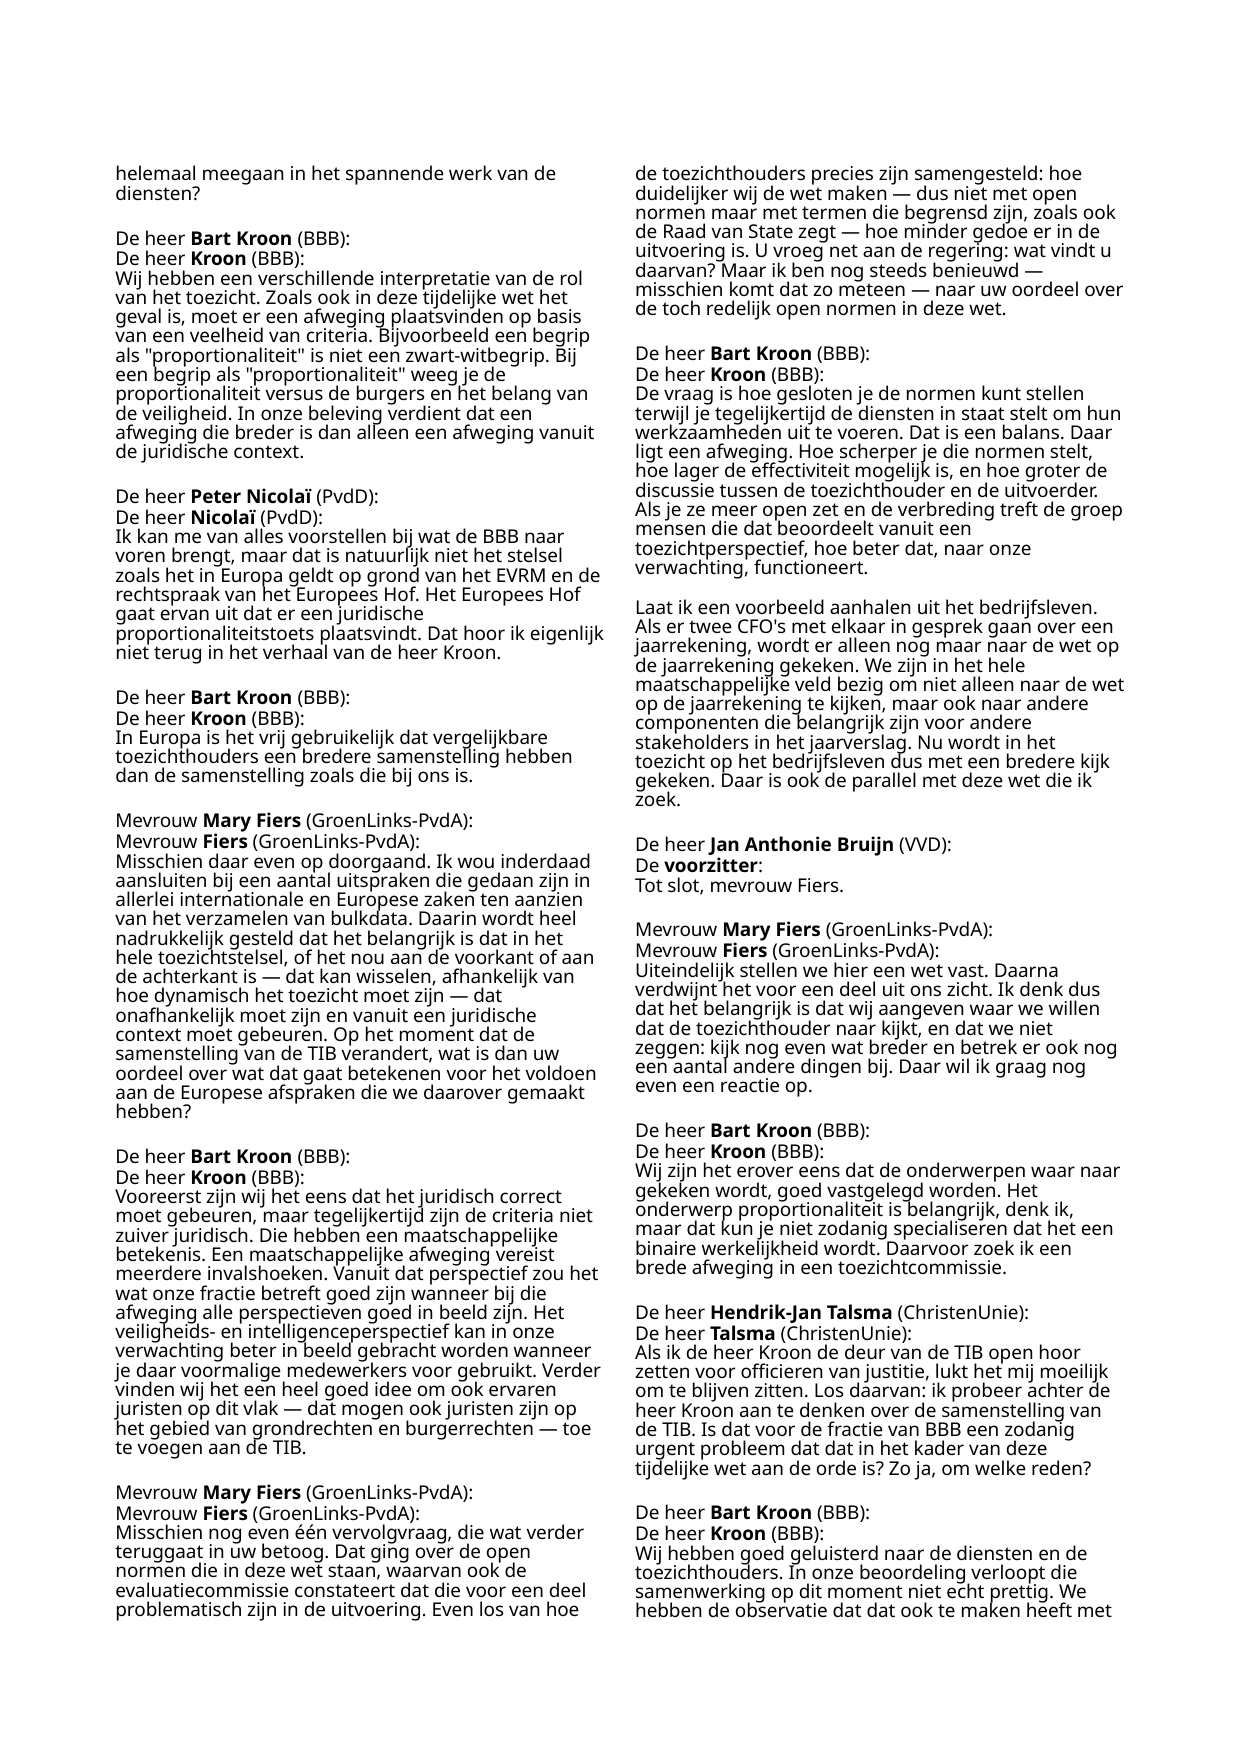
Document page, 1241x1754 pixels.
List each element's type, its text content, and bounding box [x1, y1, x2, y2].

text De heer Kroon (BBB): [115, 710, 605, 729]
text De heer Bart Kroon (BBB): [115, 1143, 605, 1169]
text Misschien daar even op doorgaand. Ik wou inderdaad aansluiten bij een aantal uitspraken die gedaan zijn in allerlei internationale en Europese zaken ten aanzien van het verzamelen van bulkdata. Daarin wordt heel nadrukkelijk gesteld dat het belangrijk is dat in het hele toezichtstelsel, of het nou aan de voorkant of aan de achterkant is — dat kan wisselen, afhankelijk van hoe dynamisch het toezicht moet zijn — dat onafhankelijk moet zijn en vanuit een juridische context moet gebeuren. Op het moment dat de samenstelling van de TIB verandert, wat is dan uw oordeel over wat dat gaat betekenen voor het voldoen aan de Europese afspraken die we daarover gemaakt hebben? [115, 853, 605, 1122]
text De voorzitter: [635, 857, 1125, 877]
text de toezichthouders precies zijn samengesteld: hoe duidelijker wij de wet maken — dus niet met open normen maar met termen die begrensd zijn, zoals ook de Raad van State zegt — hoe minder gedoe er in de uitvoering is. U vroeg net aan de regering: wat vindt u daarvan? Maar ik ben nog steeds benieuwd — misschien komt dat zo meteen — naar uw oordeel over de toch redelijk open normen in deze wet. [635, 165, 1125, 319]
text Mevrouw Fiers (GroenLinks-PvdA): [115, 1504, 605, 1524]
text helemaal meegaan in het spannende werk van de diensten? [115, 165, 605, 204]
text Mevrouw Mary Fiers (GroenLinks-PvdA): [115, 1479, 605, 1504]
text De heer Jan Anthonie Bruijn (VVD): [635, 832, 1125, 857]
text Mevrouw Mary Fiers (GroenLinks-PvdA): [635, 917, 1125, 942]
text Als ik de heer Kroon de deur van de TIB open hoor zetten voor officieren van justitie, lukt het mij moeilijk om te blijven zitten. Los daarvan: ik probeer achter de heer Kroon aan te denken over de samenstelling van de TIB. Is dat voor de fractie van BBB een zodanig urgent probleem dat dat in het kader van deze tijdelijke wet aan de orde is? Zo ja, om welke reden? [635, 1344, 1125, 1479]
text De heer Peter Nicolaï (PvdD): [115, 483, 605, 509]
text Uiteindelijk stellen we hier een wet vast. Daarna verdwijnt het voor een deel uit ons zicht. Ik denk dus dat het belangrijk is dat wij aangeven waar we willen dat de toezichthouder naar kijkt, en dat we niet zeggen: kijk nog even wat breder en betrek er ook nog een aantal andere dingen bij. Daar wil ik graag nog even een reactie op. [635, 962, 1125, 1097]
text De vraag is hoe gesloten je de normen kunt stellen terwijl je tegelijkertijd de diensten in staat stelt om hun werkzaamheden uit te voeren. Dat is een balans. Daar ligt een afweging. Hoe scherper je die normen stelt, hoe lager de effectiviteit mogelijk is, en hoe groter de discussie tussen de toezichthouder en de uitvoerder. Als je ze meer open zet en de verbreding treft de groep mensen die dat beoordeelt vanuit een toezichtperspectief, hoe beter dat, naar onze verwachting, functioneert. [635, 385, 1125, 578]
text De heer Kroon (BBB): [635, 1525, 1125, 1544]
text Wij zijn het erover eens dat de onderwerpen waar naar gekeken wordt, goed vastgelegd worden. Het onderwerp proportionaliteit is belangrijk, denk ik, maar dat kun je niet zodanig specialiseren dat het een binaire werkelijkheid wordt. Daarvoor zoek ik een brede afweging in een toezichtcommissie. [635, 1162, 1125, 1278]
text Ik kan me van alles voorstellen bij wat de BBB naar voren brengt, maar dat is natuurlijk niet het stelsel zoals het in Europa geldt op grond van het EVRM en de rechtspraak van het Europees Hof. Het Europees Hof gaat ervan uit dat er een juridische proportionaliteitstoets plaatsvindt. Dat hoor ik eigenlijk niet terug in het verhaal van de heer Kroon. [115, 528, 605, 663]
text De heer Bart Kroon (BBB): [635, 1117, 1125, 1143]
text Mevrouw Fiers (GroenLinks-PvdA): [115, 833, 605, 853]
text Mevrouw Mary Fiers (GroenLinks-PvdA): [115, 808, 605, 833]
text Laat ik een voorbeeld aanhalen uit het bedrijfsleven. Als er twee CFO's met elkaar in gesprek gaan over een jaarrekening, wordt er alleen nog maar naar de wet op de jaarrekening gekeken. We zijn in het hele maatschappelijke veld bezig om niet alleen naar de wet op de jaarrekening te kijken, maar ook naar andere componenten die belangrijk zijn voor andere stakeholders in het jaarverslag. Nu wordt in het toezicht op het bedrijfsleven dus met een bredere kijk gekeken. Daar is ook de parallel met deze wet die ik zoek. [635, 599, 1125, 811]
text De heer Hendrik-Jan Talsma (ChristenUnie): [635, 1299, 1125, 1324]
text De heer Bart Kroon (BBB): [115, 225, 605, 250]
text De heer Kroon (BBB): [115, 1169, 605, 1188]
text Wij hebben een verschillende interpretatie van de rol van het toezicht. Zoals ook in deze tijdelijke wet het geval is, moet er een afweging plaatsvinden op basis van een veelheid van criteria. Bijvoorbeeld een begrip als "proportionaliteit" is niet een zwart-witbegrip. Bij een begrip als "proportionaliteit" weeg je de proportionaliteit versus de burgers en het belang van de veiligheid. In onze beleving verdient dat een afweging die breder is dan alleen een afweging vanuit de juridische context. [115, 270, 605, 462]
text De heer Kroon (BBB): [115, 250, 605, 270]
text Mevrouw Fiers (GroenLinks-PvdA): [635, 942, 1125, 962]
text De heer Bart Kroon (BBB): [635, 1499, 1125, 1525]
text De heer Bart Kroon (BBB): [635, 340, 1125, 366]
text De heer Kroon (BBB): [635, 1143, 1125, 1162]
text In Europa is het vrij gebruikelijk dat vergelijkbare toezichthouders een bredere samenstelling hebben dan de samenstelling zoals die bij ons is. [115, 729, 605, 787]
text De heer Nicolaï (PvdD): [115, 509, 605, 528]
text Misschien nog even één vervolgvraag, die wat verder teruggaat in uw betoog. Dat ging over de open normen die in deze wet staan, waarvan ook de evaluatiecommissie constateert dat die voor een deel problematisch zijn in de uitvoering. Even los van hoe [115, 1524, 605, 1620]
text De heer Bart Kroon (BBB): [115, 684, 605, 710]
text De heer Talsma (ChristenUnie): [635, 1324, 1125, 1344]
text Vooreerst zijn wij het eens dat het juridisch correct moet gebeuren, maar tegelijkertijd zijn de criteria niet zuiver juridisch. Die hebben een maatschappelijke betekenis. Een maatschappelijke afweging vereist meerdere invalshoeken. Vanuit dat perspectief zou het wat onze fractie betreft goed zijn wanneer bij die afweging alle perspectieven goed in beeld zijn. Het veiligheids- en intelligenceperspectief kan in onze verwachting beter in beeld gebracht worden wanneer je daar voormalige medewerkers voor gebruikt. Verder vinden wij het een heel goed idee om ook ervaren juristen op dit vlak — dat mogen ook juristen zijn op het gebied van grondrechten en burgerrechten — toe te voegen aan de TIB. [115, 1188, 605, 1458]
text Tot slot, mevrouw Fiers. [635, 877, 1125, 896]
text Wij hebben goed geluisterd naar de diensten en de toezichthouders. In onze beoordeling verloopt die samenwerking op dit moment niet echt prettig. We hebben de observatie dat dat ook te maken heeft met [635, 1544, 1125, 1622]
text De heer Kroon (BBB): [635, 366, 1125, 385]
